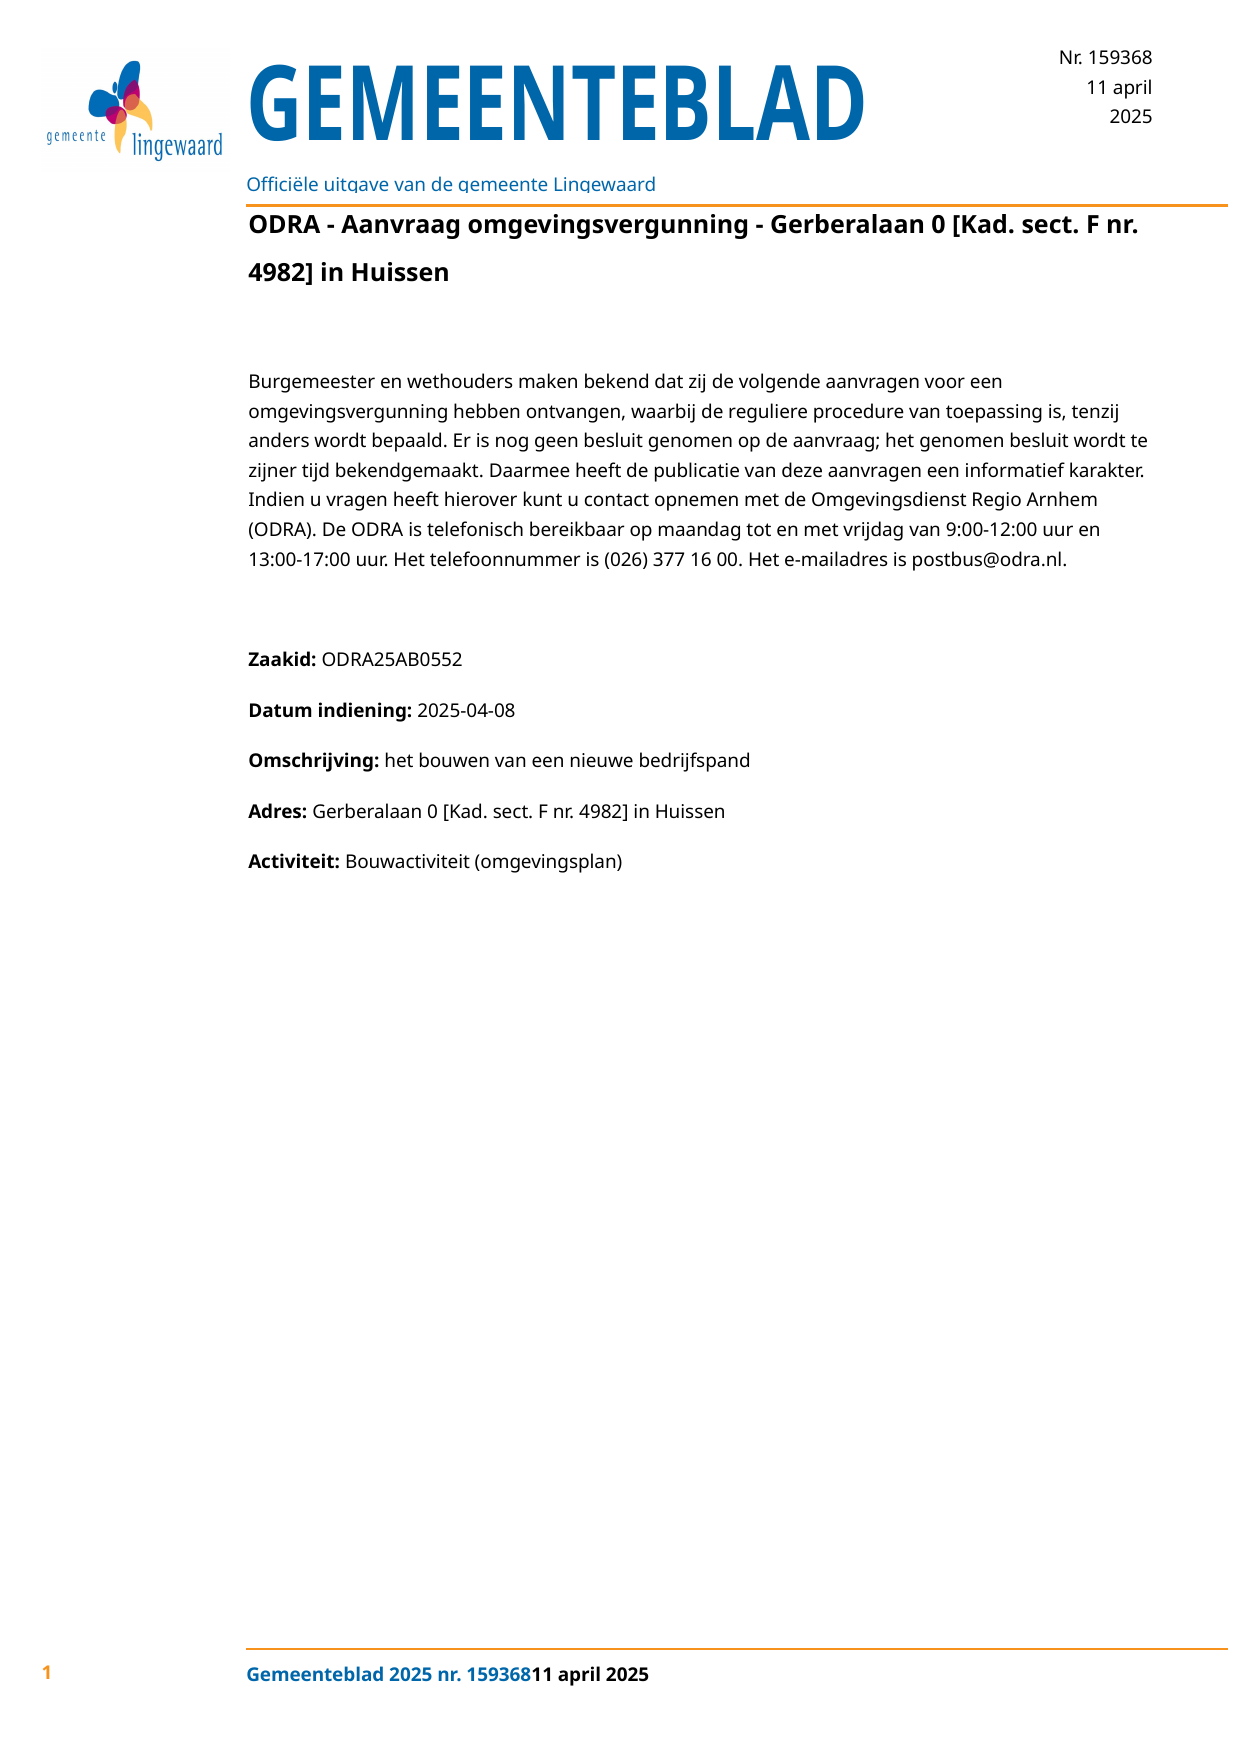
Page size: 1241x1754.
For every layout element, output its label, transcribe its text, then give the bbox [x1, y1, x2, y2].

text Zaakid: ODRA25AB0552 [248, 647, 1152, 672]
text Activiteit: Bouwactiviteit (omgevingsplan) [248, 848, 1152, 874]
text Datum indiening: 2025-04-08 [248, 697, 1152, 723]
text ODRA - Aanvraag omgevingsvergunning - Gerberalaan 0 [Kad. sect. F nr. 4982] in Huissen [248, 207, 1152, 288]
picture [41, 47, 231, 172]
text Omschrijving: het bouwen van een nieuwe bedrijfspand [248, 747, 1152, 773]
text Burgemeester en wethouders maken bekend dat zij de volgende aanvragen voor een omgevingsvergunning hebben ontvangen, waarbij de reguliere procedure van toepassing is, tenzij anders wordt bepaald. Er is nog geen besluit genomen op de aanvraag; het genomen besluit wordt te zijner tijd bekendgemaakt. Daarmee heeft de publicatie van deze aanvragen een informatief karakter. Indien u vragen heeft hierover kunt u contact opnemen met de Omgevingsdienst Regio Arnhem (ODRA). De ODRA is telefonisch bereikbaar op maandag tot en met vrijdag van 9:00-12:00 uur en 13:00-17:00 uur. Het telefoonnummer is (026) 377 16 00. Het e-mailadres is postbus@odra.nl. [248, 368, 1152, 572]
text Adres: Gerberalaan 0 [Kad. sect. F nr. 4982] in Huissen [248, 798, 1152, 824]
